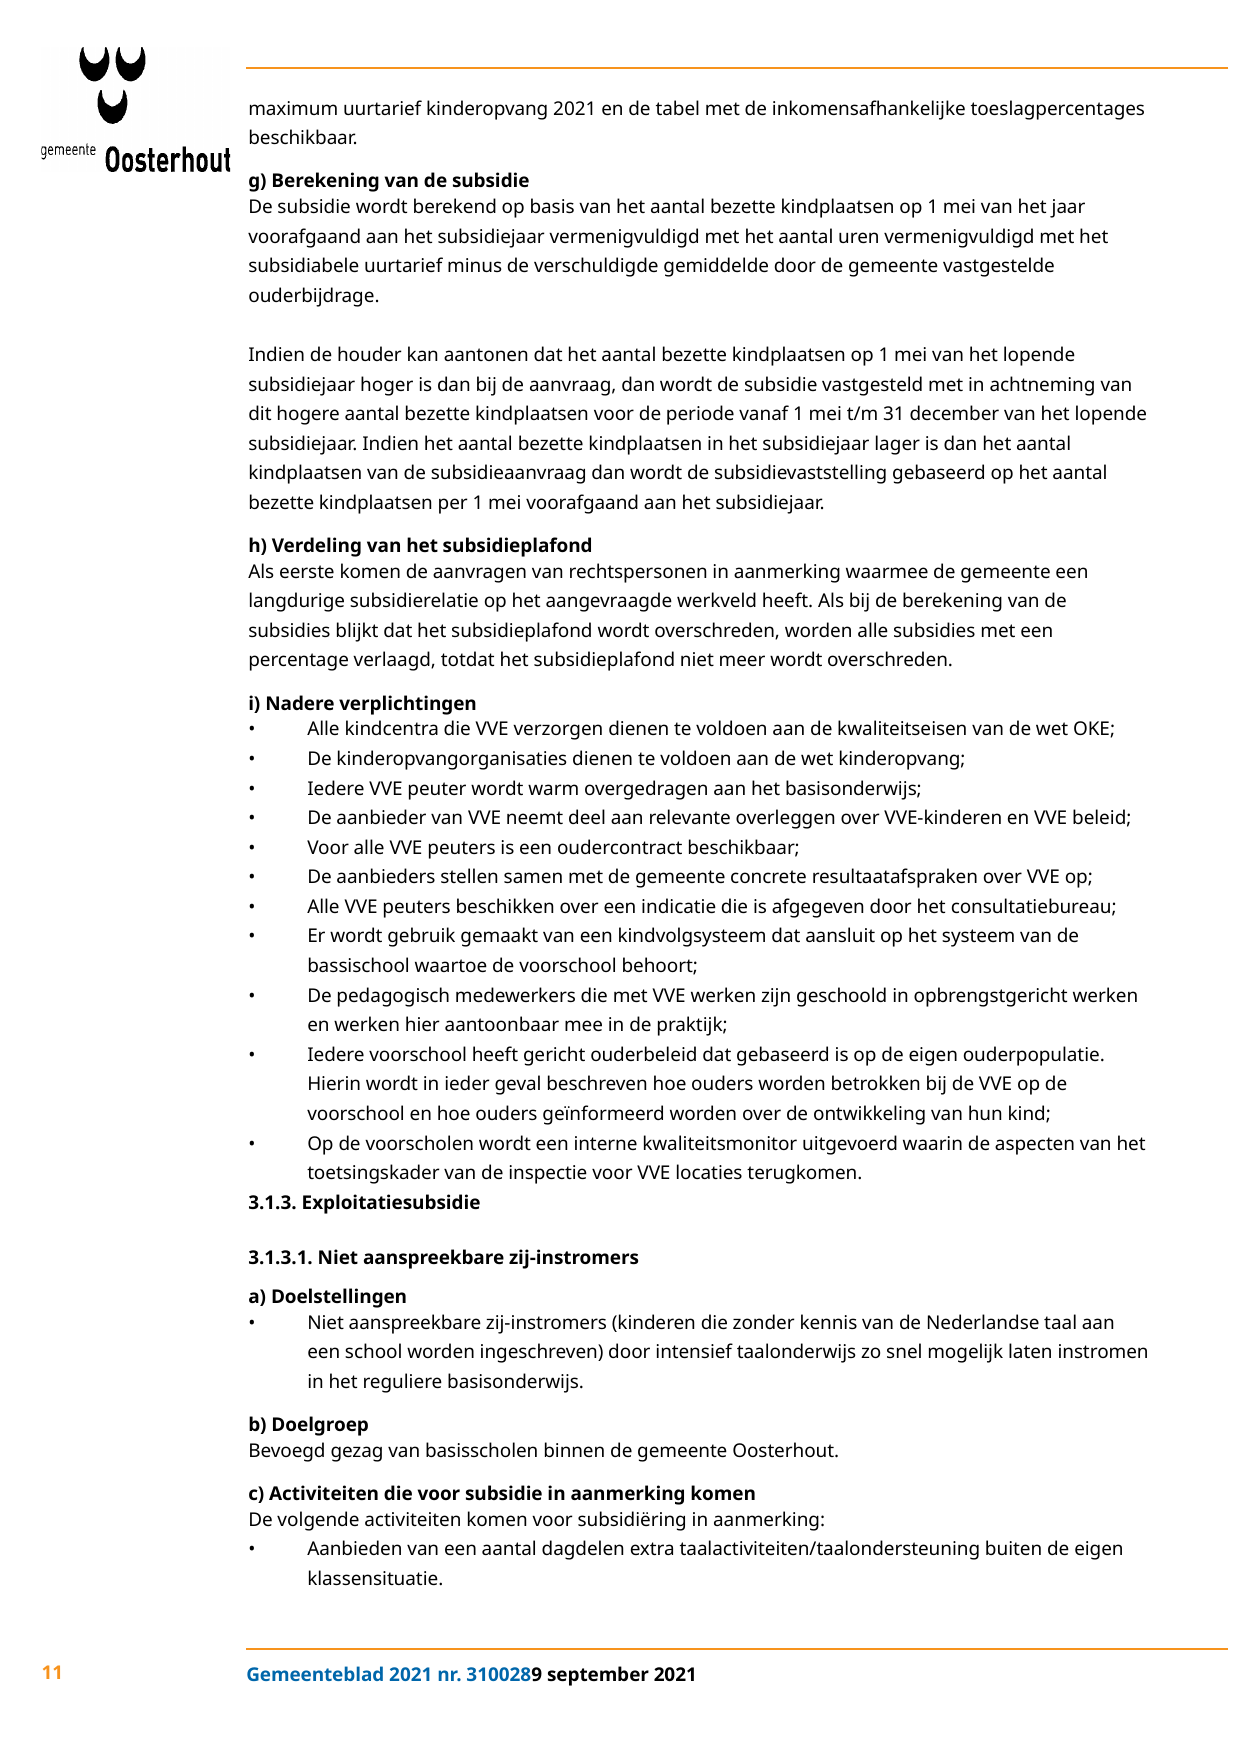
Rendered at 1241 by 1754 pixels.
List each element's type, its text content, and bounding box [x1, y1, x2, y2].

text Als eerste komen de aanvragen van rechtspersonen in aanmerking waarmee de gemeente een langdurige subsidierelatie op het aangevraagde werkveld heeft. Als bij de berekening van de subsidies blijkt dat het subsidieplafond wordt overschreden, worden alle subsidies met een percentage verlaagd, totdat het subsidieplafond niet meer wordt overschreden. [248, 558, 1152, 672]
text a) Doelstellingen [248, 1283, 1152, 1309]
list Iedere VVE peuter wordt warm overgedragen aan het basisonderwijs; [248, 775, 1152, 800]
text b) Doelgroep [248, 1411, 1152, 1437]
list Alle kindcentra die VVE verzorgen dienen te voldoen aan de kwaliteitseisen van de wet OKE; [248, 716, 1152, 741]
text maximum uurtarief kinderopvang 2021 en de tabel met de inkomensafhankelijke toeslagpercentages beschikbaar. [248, 95, 1152, 150]
list De pedagogisch medewerkers die met VVE werken zijn geschoold in opbrengstgericht werken en werken hier aantoonbaar mee in de praktijk; [248, 982, 1152, 1037]
list De kinderopvangorganisaties dienen te voldoen aan de wet kinderopvang; [248, 745, 1152, 771]
list Aanbieden van een aantal dagdelen extra taalactiviteiten/taalondersteuning buiten de eigen klassensituatie. [248, 1536, 1152, 1591]
text 3.1.3.1. Niet aanspreekbare zij-instromers [248, 1244, 1152, 1270]
text g) Berekening van de subsidie [248, 167, 1152, 193]
text De subsidie wordt berekend op basis van het aantal bezette kindplaatsen op 1 mei van het jaar voorafgaand aan het subsidiejaar vermenigvuldigd met het aantal uren vermenigvuldigd met het subsidiabele uurtarief minus de verschuldigde gemiddelde door de gemeente vastgestelde ouderbijdrage. [248, 193, 1152, 308]
text i) Nadere verplichtingen [248, 690, 1152, 716]
list De aanbieder van VVE neemt deel aan relevante overleggen over VVE-kinderen en VVE beleid; [248, 804, 1152, 830]
list Iedere voorschool heeft gericht ouderbeleid dat gebaseerd is op de eigen ouderpopulatie. Hierin wordt in ieder geval beschreven hoe ouders worden betrokken bij de VVE op de voorschool en hoe ouders geïnformeerd worden over de ontwikkeling van hun kind; [248, 1041, 1152, 1126]
list Er wordt gebruik gemaakt van een kindvolgsysteem dat aansluit op het systeem van de bassischool waartoe de voorschool behoort; [248, 923, 1152, 978]
list De aanbieders stellen samen met de gemeente concrete resultaatafspraken over VVE op; [248, 863, 1152, 889]
text Indien de houder kan aantonen dat het aantal bezette kindplaatsen op 1 mei van het lopende subsidiejaar hoger is dan bij de aanvraag, dan wordt de subsidie vastgesteld met in achtneming van dit hogere aantal bezette kindplaatsen voor de periode vanaf 1 mei t/m 31 december van het lopende subsidiejaar. Indien het aantal bezette kindplaatsen in het subsidiejaar lager is dan het aantal kindplaatsen van de subsidieaanvraag dan wordt de subsidievaststelling gebaseerd op het aantal bezette kindplaatsen per 1 mei voorafgaand aan het subsidiejaar. [248, 341, 1152, 515]
text Bevoegd gezag van basisscholen binnen de gemeente Oosterhout. [248, 1437, 1152, 1463]
list Alle VVE peuters beschikken over een indicatie die is afgegeven door het consultatiebureau; [248, 893, 1152, 919]
text h) Verdeling van het subsidieplafond [248, 532, 1152, 558]
picture [41, 47, 231, 172]
list Voor alle VVE peuters is een oudercontract beschikbaar; [248, 834, 1152, 859]
list Op de voorscholen wordt een interne kwaliteitsmonitor uitgevoerd waarin de aspecten van het toetsingskader van de inspectie voor VVE locaties terugkomen. [248, 1130, 1152, 1185]
list Niet aanspreekbare zij-instromers (kinderen die zonder kennis van de Nederlandse taal aan een school worden ingeschreven) door intensief taalonderwijs zo snel mogelijk laten instromen in het reguliere basisonderwijs. [248, 1309, 1152, 1394]
text De volgende activiteiten komen voor subsidiëring in aanmerking: [248, 1506, 1152, 1532]
text c) Activiteiten die voor subsidie in aanmerking komen [248, 1480, 1152, 1506]
text 3.1.3. Exploitatiesubsidie [248, 1189, 1152, 1214]
